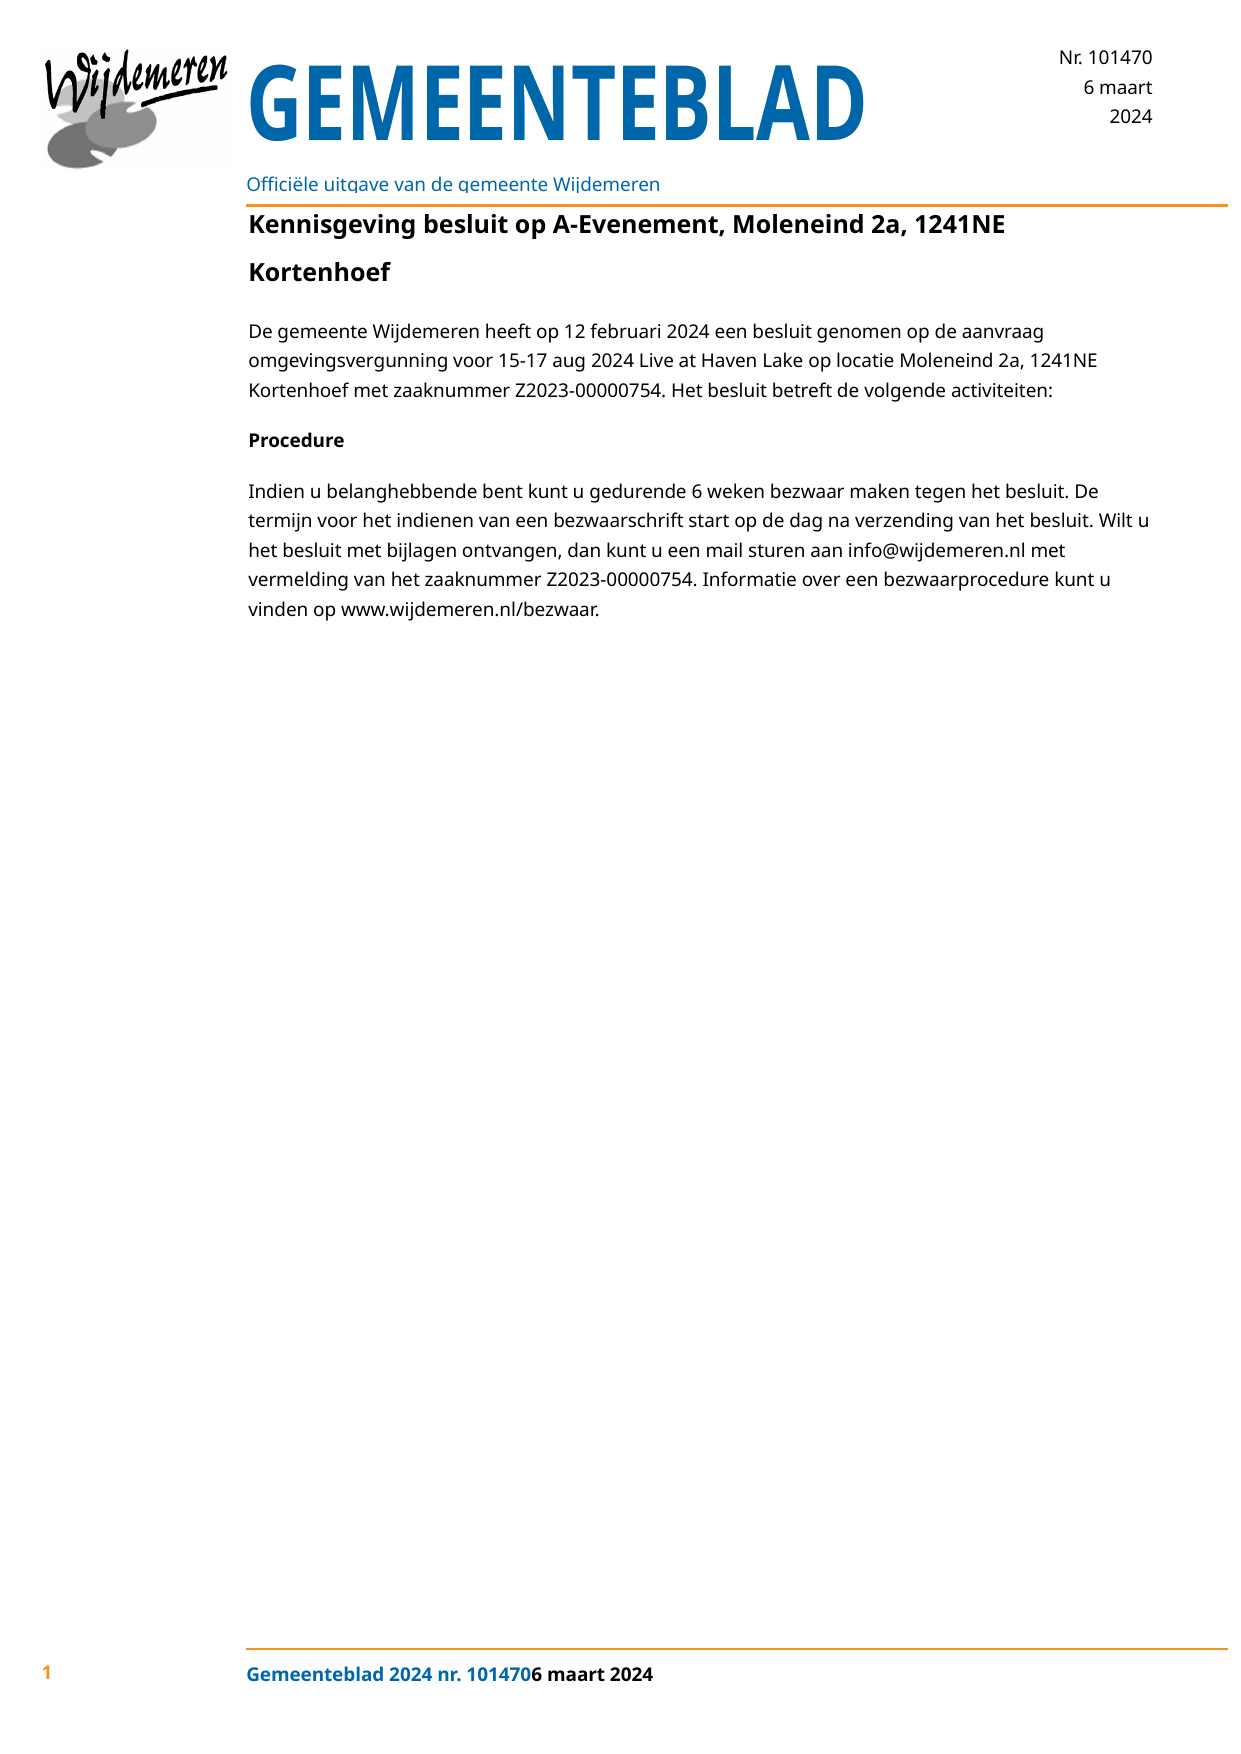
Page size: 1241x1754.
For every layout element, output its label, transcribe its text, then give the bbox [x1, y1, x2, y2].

text Indien u belanghebbende bent kunt u gedurende 6 weken bezwaar maken tegen het besluit. De termijn voor het indienen van een bezwaarschrift start op de dag na verzending van het besluit. Wilt u het besluit met bijlagen ontvangen, dan kunt u een mail sturen aan info@wijdemeren.nl met vermelding van het zaaknummer Z2023-00000754. Informatie over een bezwaarprocedure kunt u vinden op www.wijdemeren.nl/bezwaar. [248, 478, 1152, 622]
text De gemeente Wijdemeren heeft op 12 februari 2024 een besluit genomen op de aanvraag omgevingsvergunning voor 15-17 aug 2024 Live at Haven Lake op locatie Moleneind 2a, 1241NE Kortenhoef met zaaknummer Z2023-00000754. Het besluit betreft de volgende activiteiten: [248, 318, 1152, 403]
text Procedure [248, 427, 1152, 453]
picture [41, 47, 231, 172]
text Kennisgeving besluit op A-Evenement, Moleneind 2a, 1241NE Kortenhoef [248, 207, 1152, 288]
